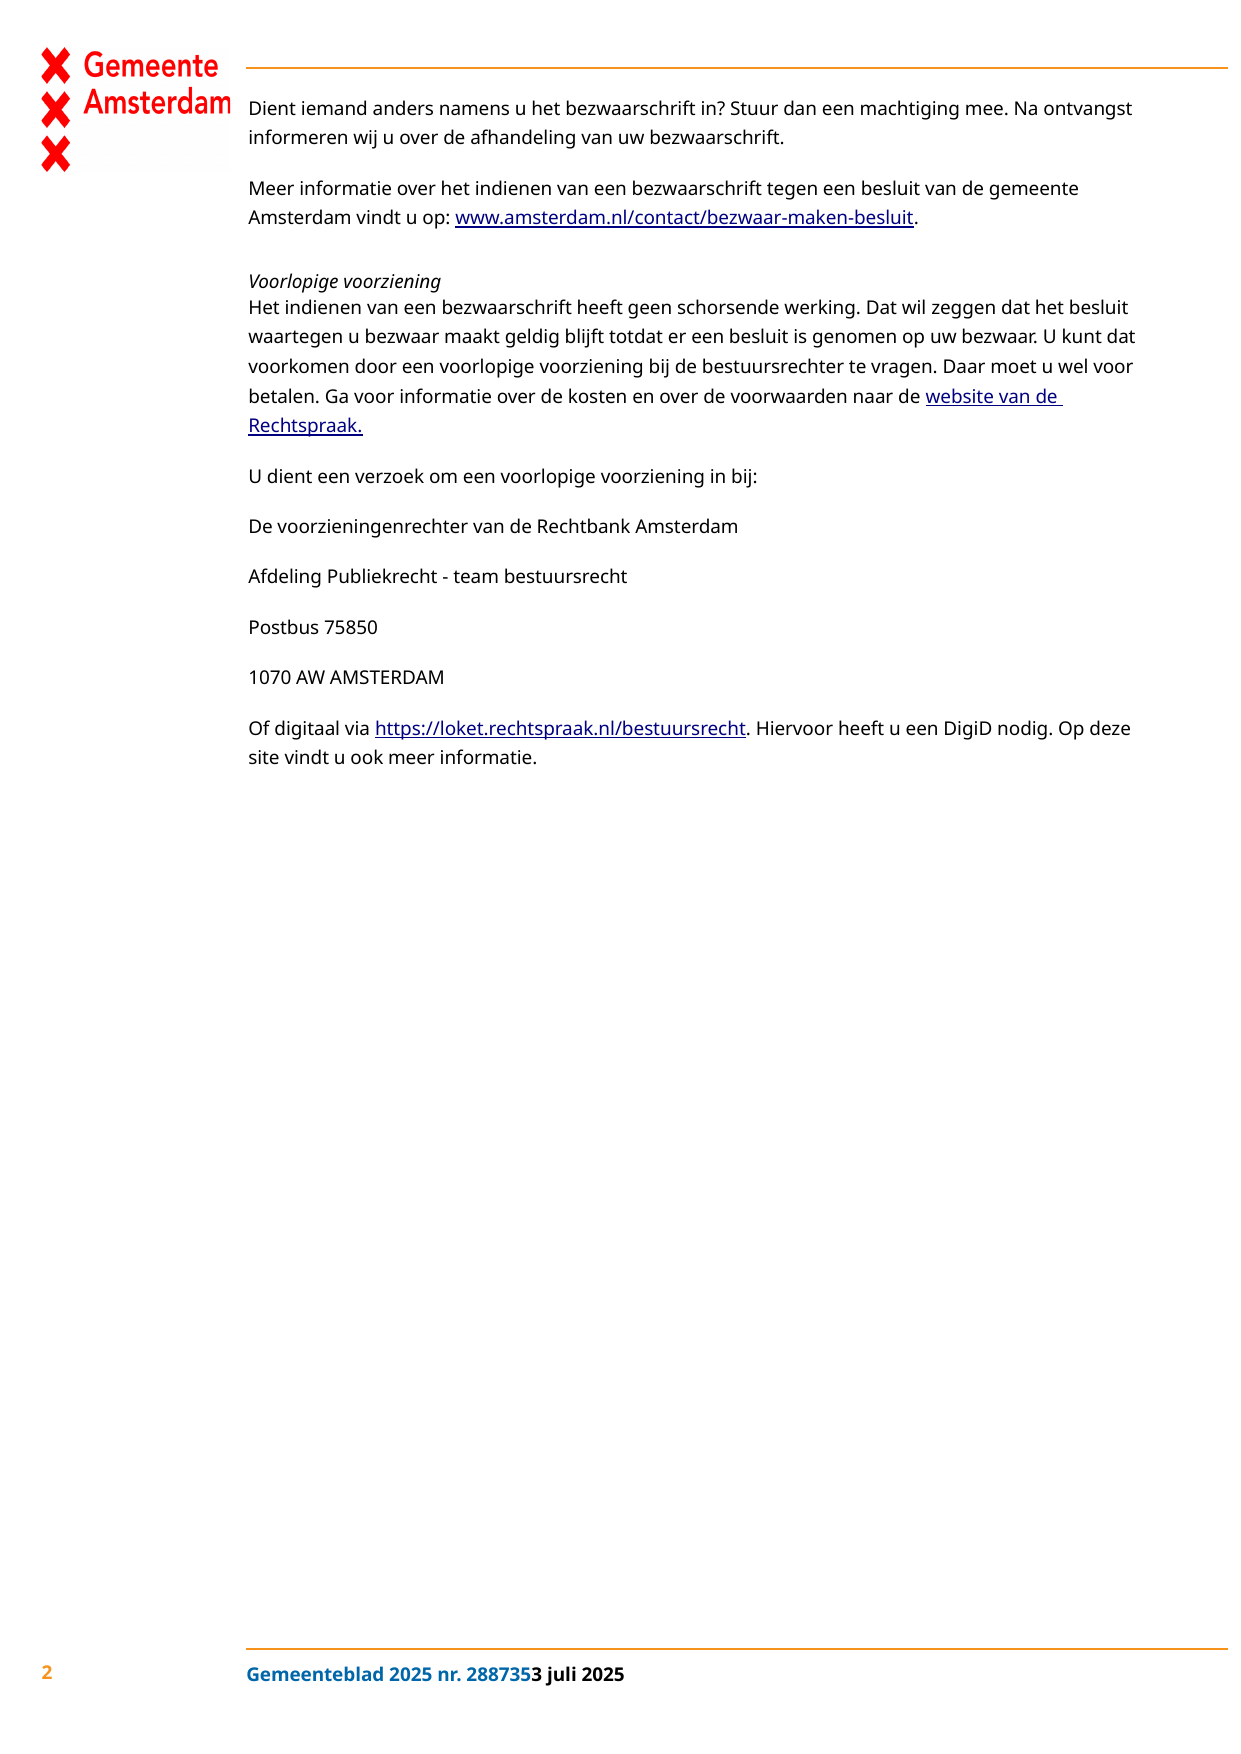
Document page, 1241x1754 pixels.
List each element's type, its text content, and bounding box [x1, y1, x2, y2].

text 1070 AW AMSTERDAM [248, 664, 1152, 690]
picture [41, 47, 231, 172]
text De voorzieningenrechter van de Rechtbank Amsterdam [248, 513, 1152, 539]
text Postbus 75850 [248, 614, 1152, 640]
text Het indienen van een bezwaarschrift heeft geen schorsende werking. Dat wil zeggen dat het besluit waartegen u bezwaar maakt geldig blijft totdat er een besluit is genomen op uw bezwaar. U kunt dat voorkomen door een voorlopige voorziening bij de bestuursrechter te vragen. Daar moet u wel voor betalen. Ga voor informatie over de kosten en over de voorwaarden naar de website van de Rechtspraak. [248, 294, 1152, 438]
text U dient een verzoek om een voorlopige voorziening in bij: [248, 463, 1152, 488]
text Meer informatie over het indienen van een bezwaarschrift tegen een besluit van de gemeente Amsterdam vindt u op: www.amsterdam.nl/contact/bezwaar-maken-besluit. [248, 175, 1152, 230]
text Dient iemand anders namens u het bezwaarschrift in? Stuur dan een machtiging mee. Na ontvangst informeren wij u over de afhandeling van uw bezwaarschrift. [248, 95, 1152, 150]
text Afdeling Publiekrecht - team bestuursrecht [248, 564, 1152, 589]
text Voorlopige voorziening [248, 268, 1152, 294]
text Of digitaal via https://loket.rechtspraak.nl/bestuursrecht. Hiervoor heeft u een DigiD nodig. Op deze site vindt u ook meer informatie. [248, 715, 1152, 770]
